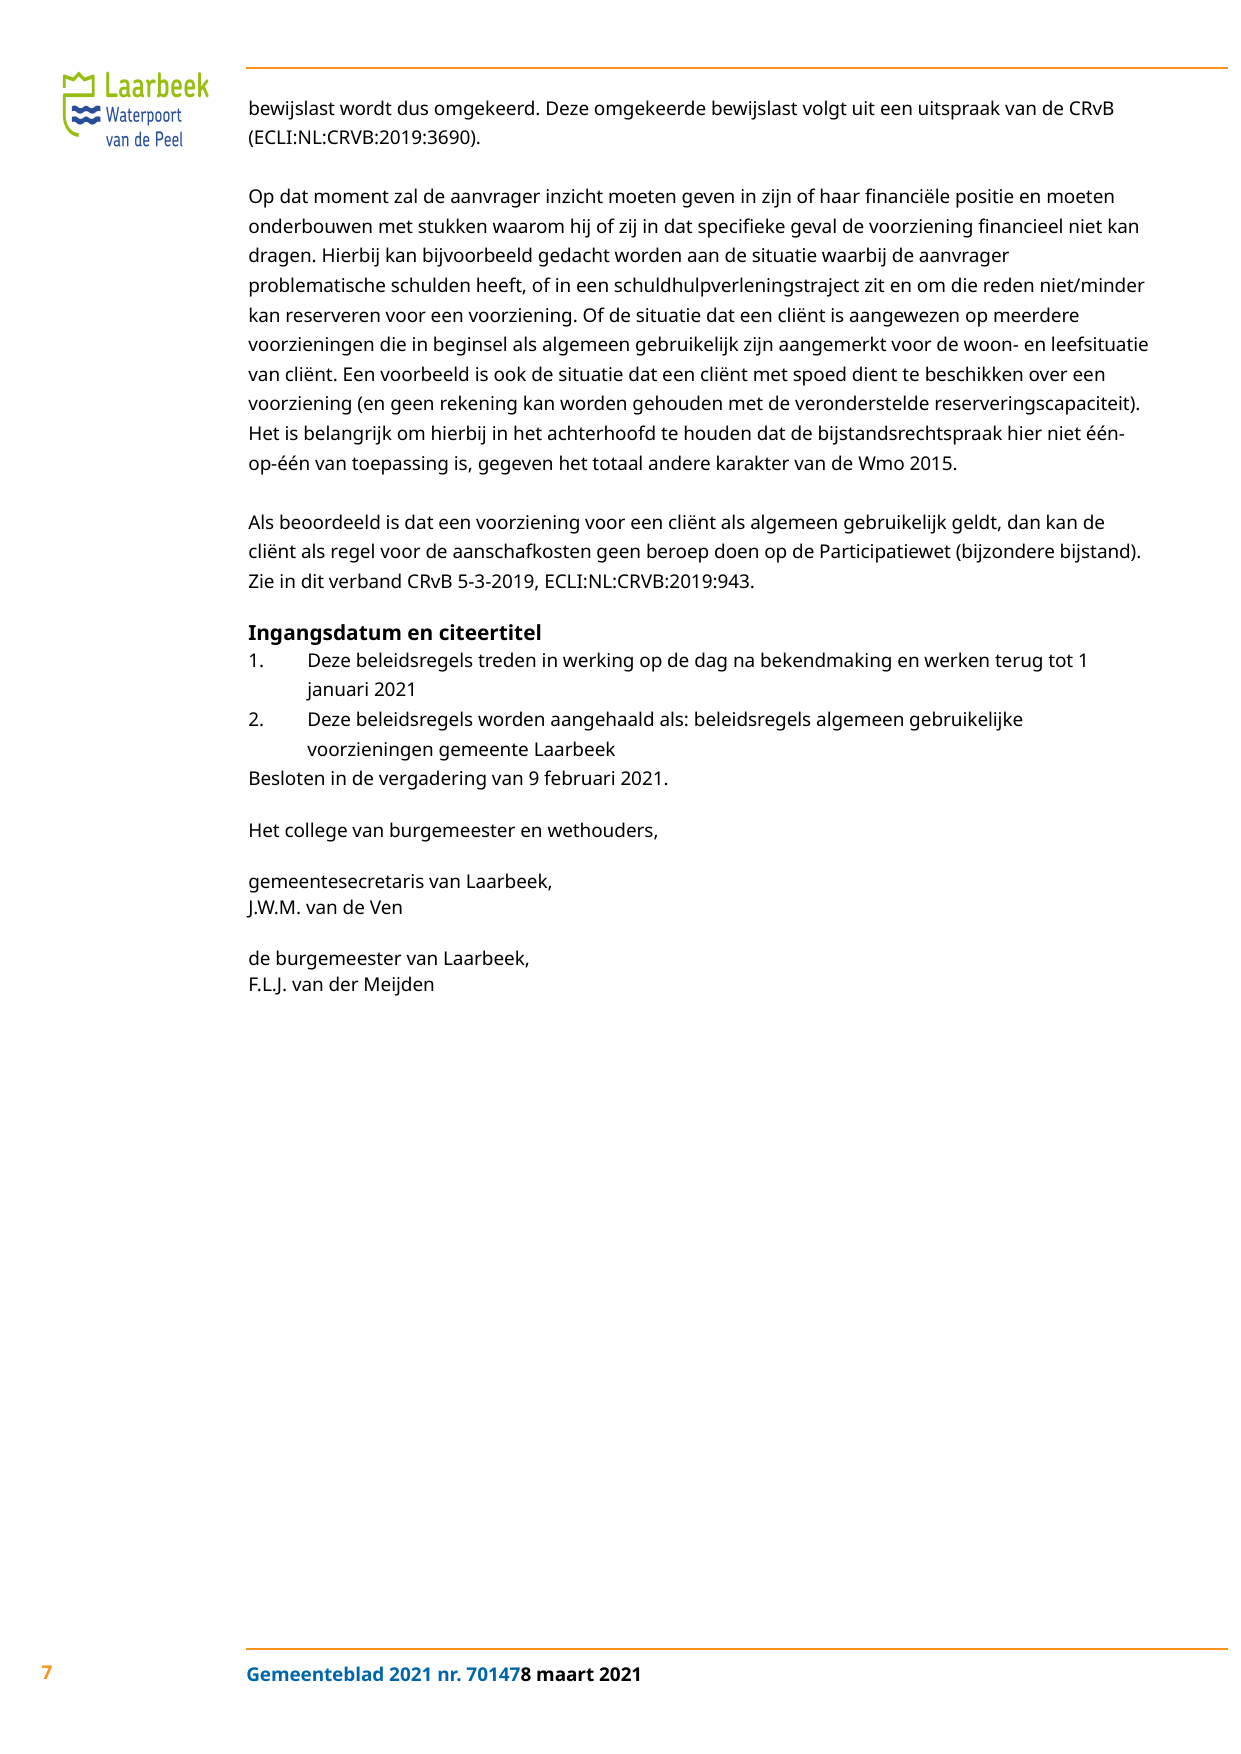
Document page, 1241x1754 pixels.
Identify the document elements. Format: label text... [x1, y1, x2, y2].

picture [41, 47, 231, 172]
text Het is belangrijk om hierbij in het achterhoofd te houden dat de bijstandsrechtspraak hier niet één-op-één van toepassing is, gegeven het totaal andere karakter van de Wmo 2015. [248, 420, 1152, 476]
text Besloten in de vergadering van 9 februari 2021. [248, 765, 1152, 791]
text F.L.J. van der Meijden [248, 971, 1152, 997]
text gemeentesecretaris van Laarbeek, [248, 868, 1152, 894]
text Op dat moment zal de aanvrager inzicht moeten geven in zijn of haar financiële positie en moeten onderbouwen met stukken waarom hij of zij in dat specifieke geval de voorziening financieel niet kan dragen. Hierbij kan bijvoorbeeld gedacht worden aan de situatie waarbij de aanvrager problematische schulden heeft, of in een schuldhulpverleningstraject zit en om die reden niet/minder kan reserveren voor een voorziening. Of de situatie dat een cliënt is aangewezen op meerdere voorzieningen die in beginsel als algemeen gebruikelijk zijn aangemerkt voor de woon- en leefsituatie van cliënt. Een voorbeeld is ook de situatie dat een cliënt met spoed dient te beschikken over een voorziening (en geen rekening kan worden gehouden met de veronderstelde reserveringscapaciteit). [248, 183, 1152, 416]
list Deze beleidsregels worden aangehaald als: beleidsregels algemeen gebruikelijke voorzieningen gemeente Laarbeek [248, 706, 1152, 761]
text J.W.M. van de Ven [248, 894, 1152, 920]
text bewijslast wordt dus omgekeerd. Deze omgekeerde bewijslast volgt uit een uitspraak van de CRvB (ECLI:NL:CRVB:2019:3690). [248, 95, 1152, 150]
list Deze beleidsregels treden in werking op de dag na bekendmaking en werken terug tot 1 januari 2021 [248, 647, 1152, 702]
text Het college van burgemeester en wethouders, [248, 817, 1152, 842]
text Ingangsdatum en citeertitel [248, 618, 1152, 647]
text de burgemeester van Laarbeek, [248, 945, 1152, 971]
text Als beoordeeld is dat een voorziening voor een cliënt als algemeen gebruikelijk geldt, dan kan de cliënt als regel voor de aanschafkosten geen beroep doen op de Participatiewet (bijzondere bijstand). Zie in dit verband CRvB 5-3-2019, ECLI:NL:CRVB:2019:943. [248, 509, 1152, 594]
